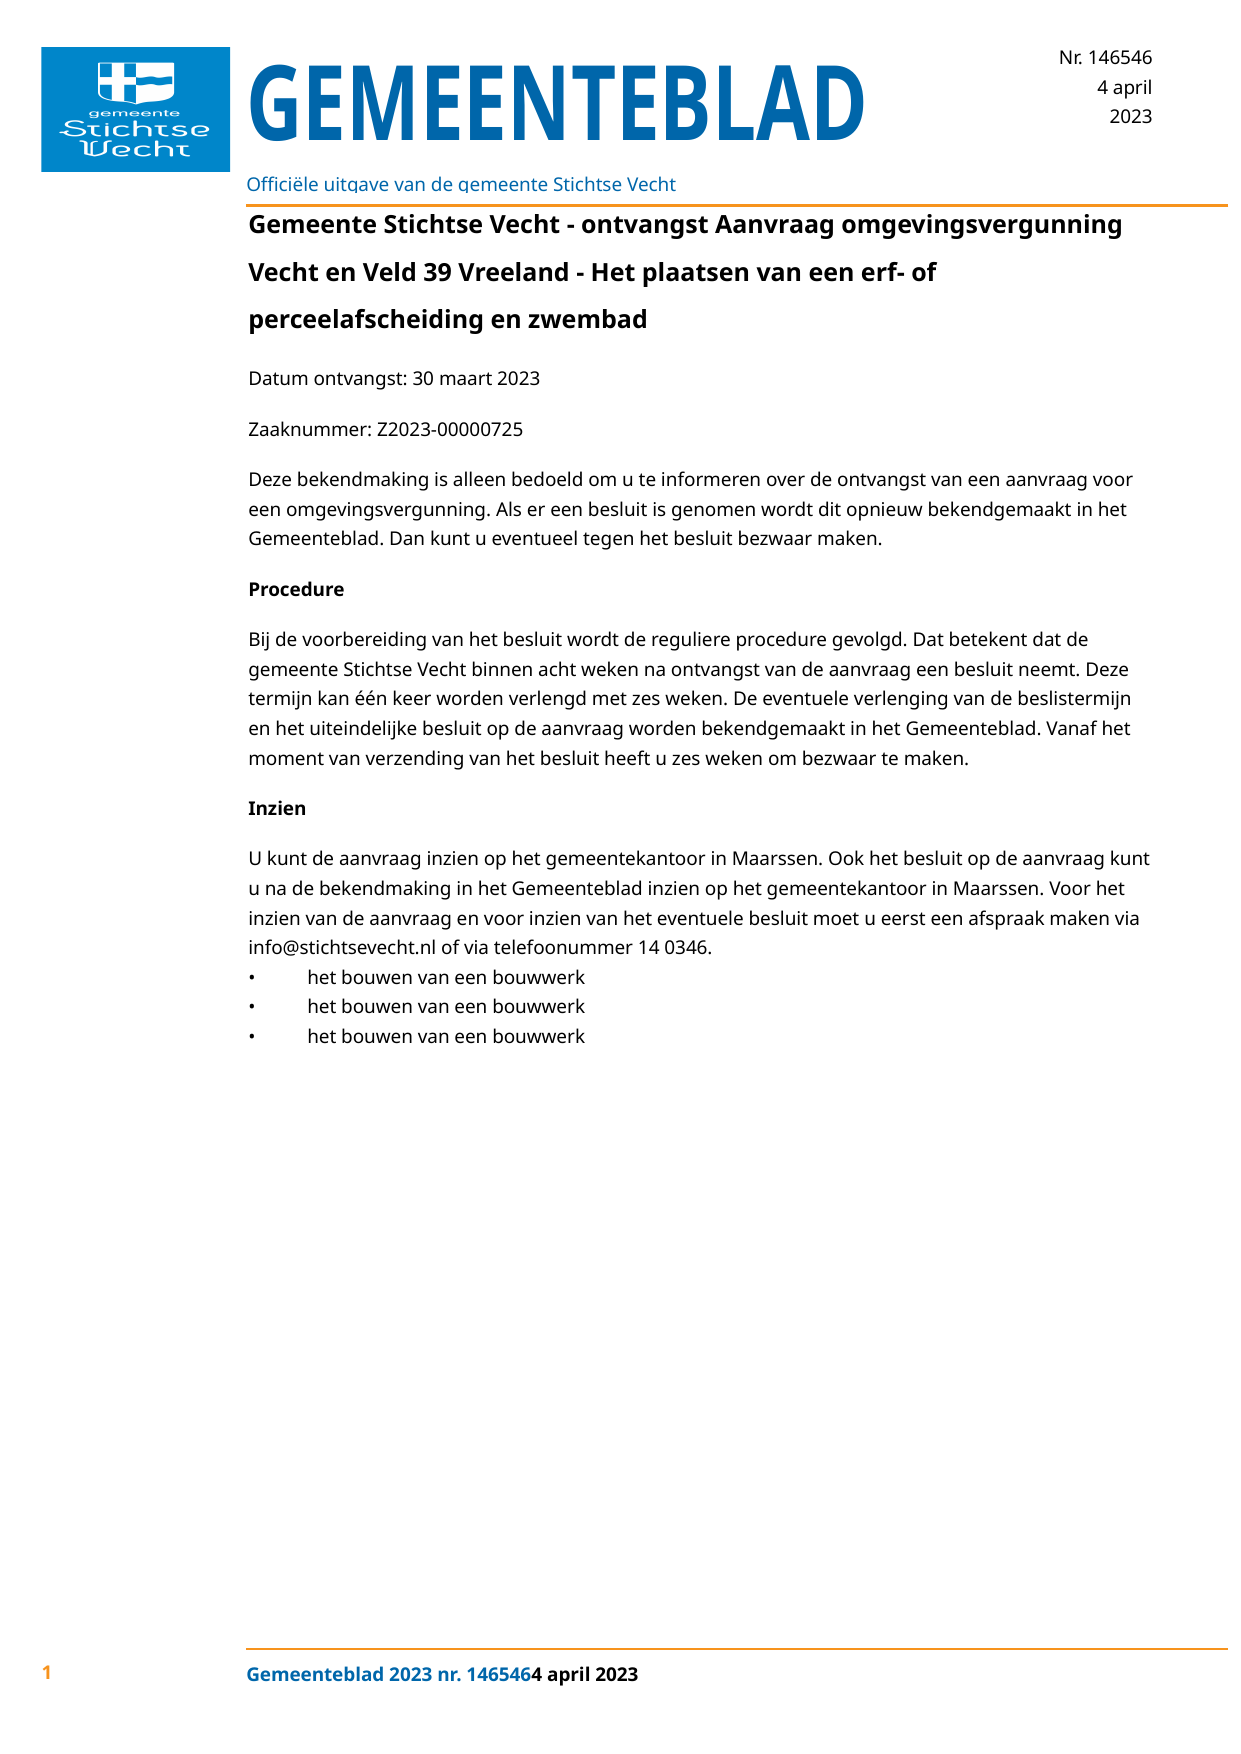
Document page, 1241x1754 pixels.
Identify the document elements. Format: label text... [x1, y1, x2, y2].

text Gemeente Stichtse Vecht - ontvangst Aanvraag omgevingsvergunning Vecht en Veld 39 Vreeland - Het plaatsen van een erf- of perceelafscheiding en zwembad [248, 207, 1152, 336]
text Zaaknummer: Z2023-00000725 [248, 416, 1152, 442]
text Procedure [248, 576, 1152, 602]
list het bouwen van een bouwwerk [248, 993, 1152, 1019]
list het bouwen van een bouwwerk [248, 964, 1152, 989]
picture [99, 63, 135, 101]
text Inzien [248, 795, 1152, 821]
picture [137, 63, 174, 103]
text U kunt de aanvraag inzien op het gemeentekantoor in Maarssen. Ook het besluit op de aanvraag kunt u na de bekendmaking in het Gemeenteblad inzien op het gemeentekantoor in Maarssen. Voor het inzien van de aanvraag en voor inzien van het eventuele besluit moet u eerst een afspraak maken via info@stichtsevecht.nl of via telefoonummer 14 0346. [248, 846, 1152, 960]
text Bij de voorbereiding van het besluit wordt de reguliere procedure gevolgd. Dat betekent dat de gemeente Stichtse Vecht binnen acht weken na ontvangst van de aanvraag een besluit neemt. Deze termijn kan één keer worden verlengd met zes weken. De eventuele verlenging van de beslistermijn en het uiteindelijke besluit op de aanvraag worden bekendgemaakt in het Gemeenteblad. Vanaf het moment van verzending van het besluit heeft u zes weken om bezwaar te maken. [248, 626, 1152, 770]
list het bouwen van een bouwwerk [248, 1023, 1152, 1049]
text Datum ontvangst: 30 maart 2023 [248, 366, 1152, 391]
text Deze bekendmaking is alleen bedoeld om u te informeren over de ontvangst van een aanvraag voor een omgevingsvergunning. Als er een besluit is genomen wordt dit opnieuw bekendgemaakt in het Gemeenteblad. Dan kunt u eventueel tegen het besluit bezwaar maken. [248, 466, 1152, 551]
